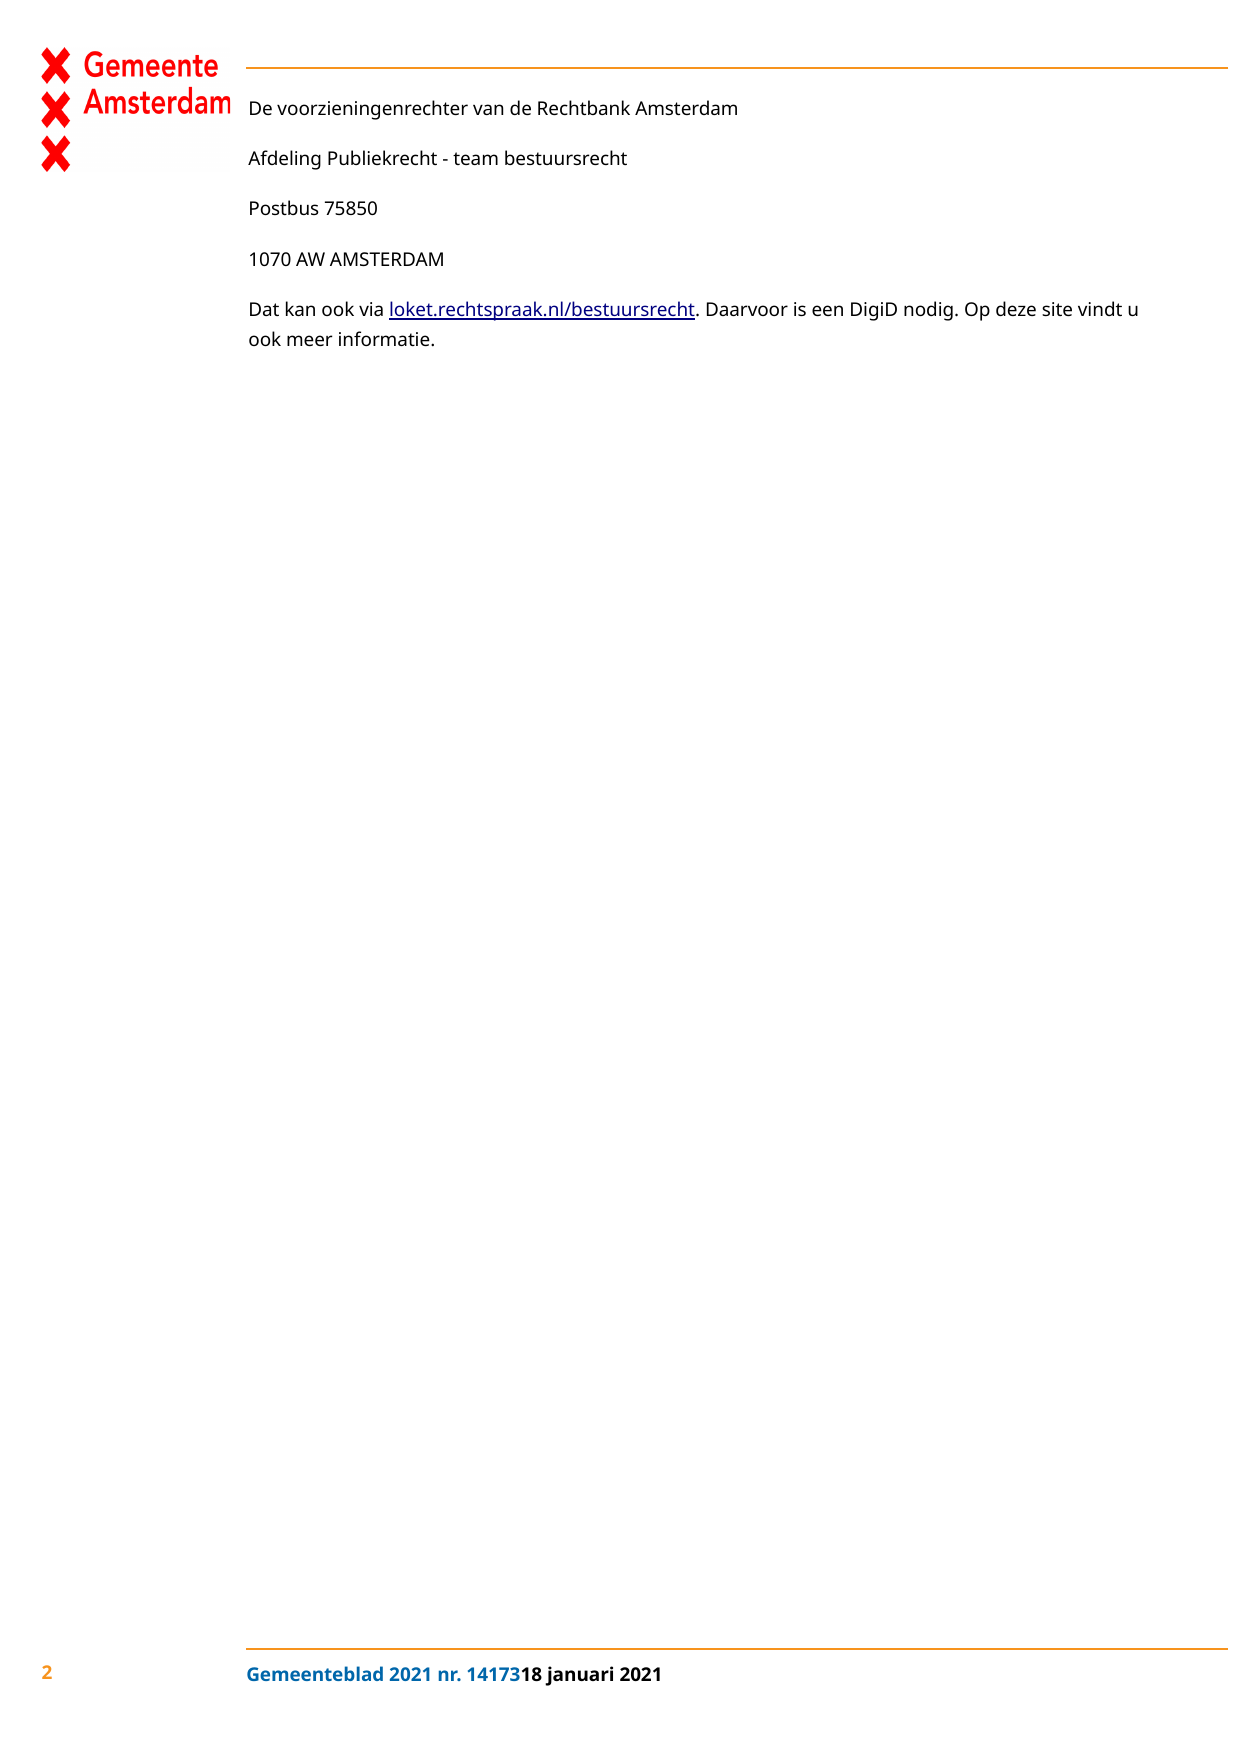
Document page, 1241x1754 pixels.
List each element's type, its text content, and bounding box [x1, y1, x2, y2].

text 1070 AW AMSTERDAM [248, 246, 1152, 272]
text Postbus 75850 [248, 196, 1152, 221]
text Dat kan ook via loket.rechtspraak.nl/bestuursrecht. Daarvoor is een DigiD nodig. Op deze site vindt u ook meer informatie. [248, 296, 1152, 352]
text De voorzieningenrechter van de Rechtbank Amsterdam [248, 95, 1152, 121]
text Afdeling Publiekrecht - team bestuursrecht [248, 145, 1152, 171]
picture [41, 47, 231, 172]
